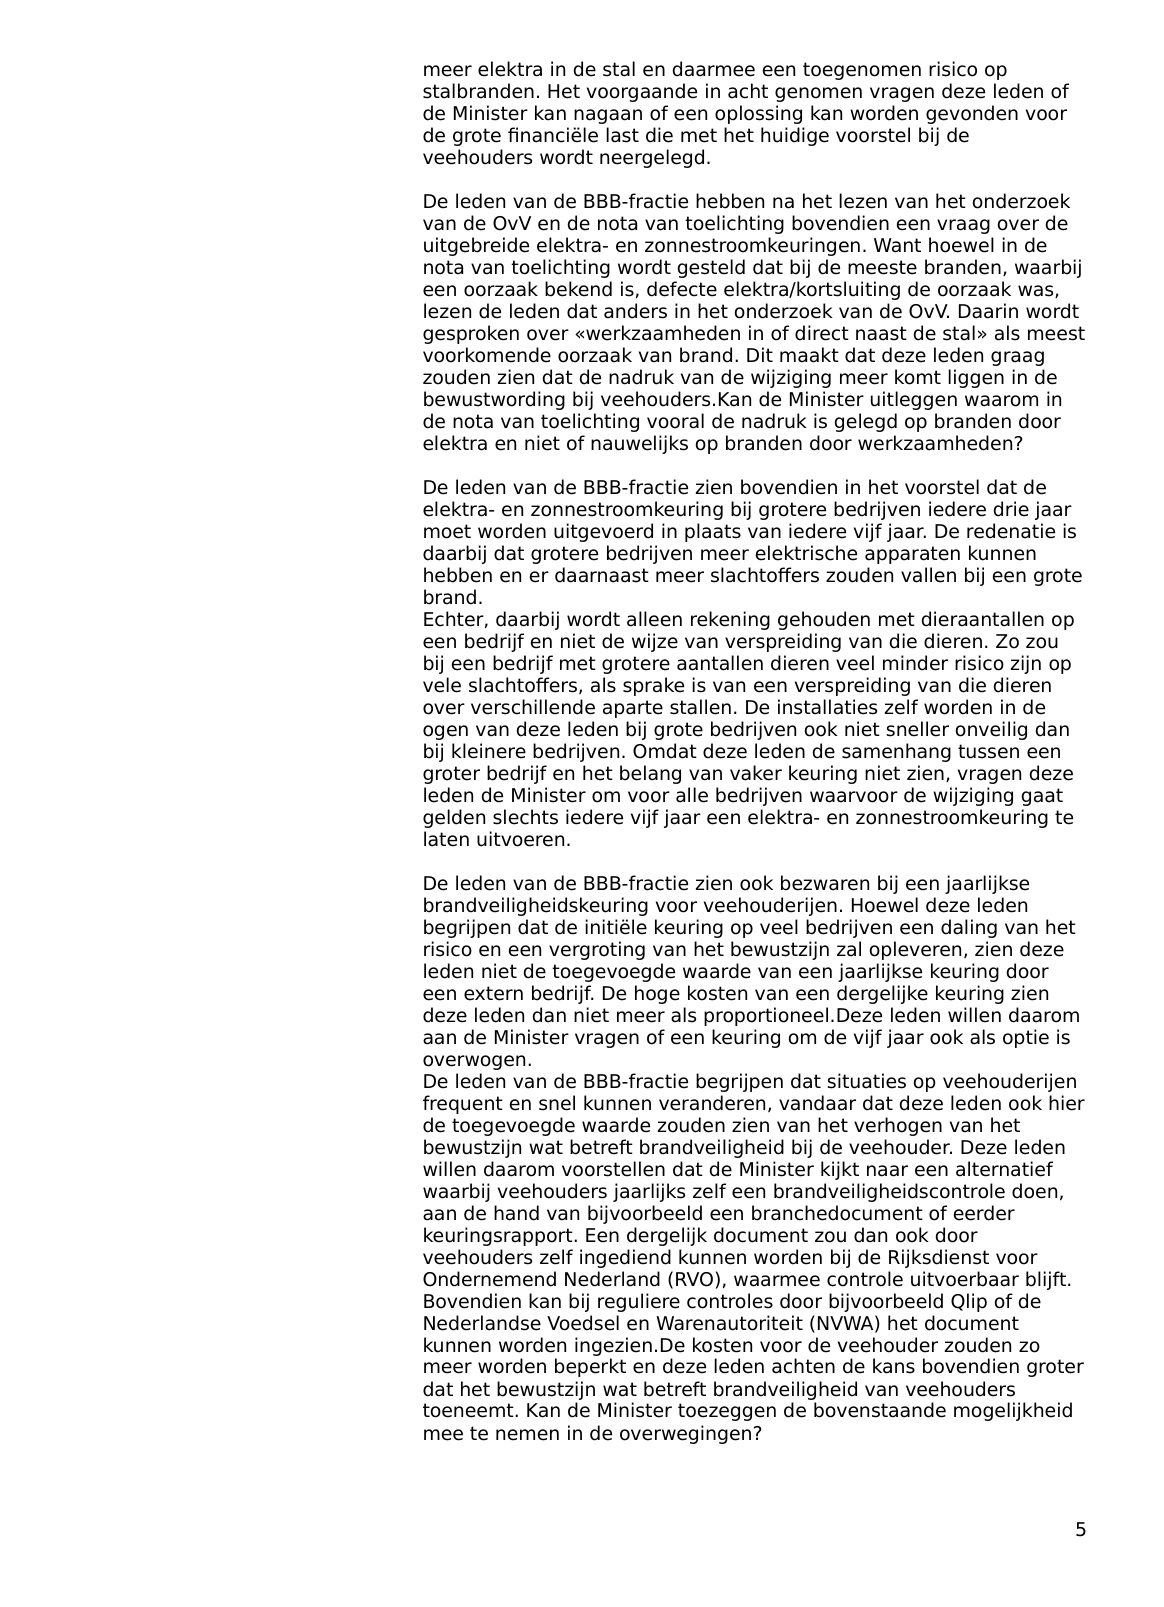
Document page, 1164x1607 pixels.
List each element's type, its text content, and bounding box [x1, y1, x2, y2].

text De leden van de BBB-fractie hebben na het lezen van het onderzoek van de OvV en de nota van toelichting bovendien een vraag over de uitgebreide elektra- en zonnestroomkeuringen. Want hoewel in de nota van toelichting wordt gesteld dat bij de meeste branden, waarbij een oorzaak bekend is, defecte elektra/kortsluiting de oorzaak was, lezen de leden dat anders in het onderzoek van de OvV. Daarin wordt gesproken over «werkzaamheden in of direct naast de stal» als meest voorkomende oorzaak van brand. Dit maakt dat deze leden graag zouden zien dat de nadruk van de wijziging meer komt liggen in de bewustwording bij veehouders.Kan de Minister uitleggen waarom in de nota van toelichting vooral de nadruk is gelegd op branden door elektra en niet of nauwelijks op branden door werkzaamheden? [422, 191, 1087, 455]
text De leden van de BBB-fractie begrijpen dat situaties op veehouderijen frequent en snel kunnen veranderen, vandaar dat deze leden ook hier de toegevoegde waarde zouden zien van het verhogen van het bewustzijn wat betreft brandveiligheid bij de veehouder. Deze leden willen daarom voorstellen dat de Minister kijkt naar een alternatief waarbij veehouders jaarlijks zelf een brandveiligheidscontrole doen, aan de hand van bijvoorbeeld een branchedocument of eerder keuringsrapport. Een dergelijk document zou dan ook door veehouders zelf ingediend kunnen worden bij de Rijksdienst voor Ondernemend Nederland (RVO), waarmee controle uitvoerbaar blijft. Bovendien kan bij reguliere controles door bijvoorbeeld Qlip of de Nederlandse Voedsel en Warenautoriteit (NVWA) het document kunnen worden ingezien.De kosten voor de veehouder zouden zo meer worden beperkt en deze leden achten de kans bovendien groter dat het bewustzijn wat betreft brandveiligheid van veehouders toeneemt. Kan de Minister toezeggen de bovenstaande mogelijkheid mee te nemen in de overwegingen? [422, 1071, 1087, 1444]
text De leden van de BBB-fractie zien bovendien in het voorstel dat de elektra- en zonnestroomkeuring bij grotere bedrijven iedere drie jaar moet worden uitgevoerd in plaats van iedere vijf jaar. De redenatie is daarbij dat grotere bedrijven meer elektrische apparaten kunnen hebben en er daarnaast meer slachtoffers zouden vallen bij een grote brand. [422, 477, 1087, 609]
text De leden van de BBB-fractie zien ook bezwaren bij een jaarlijkse brandveiligheidskeuring voor veehouderijen. Hoewel deze leden begrijpen dat de initiële keuring op veel bedrijven een daling van het risico en een vergroting van het bewustzijn zal opleveren, zien deze leden niet de toegevoegde waarde van een jaarlijkse keuring door een extern bedrijf. De hoge kosten van een dergelijke keuring zien deze leden dan niet meer als proportioneel.Deze leden willen daarom aan de Minister vragen of een keuring om de vijf jaar ook als optie is overwogen. [422, 873, 1087, 1071]
text meer elektra in de stal en daarmee een toegenomen risico op stalbranden. Het voorgaande in acht genomen vragen deze leden of de Minister kan nagaan of een oplossing kan worden gevonden voor de grote financiële last die met het huidige voorstel bij de veehouders wordt neergelegd. [422, 59, 1087, 169]
text Echter, daarbij wordt alleen rekening gehouden met dieraantallen op een bedrijf en niet de wijze van verspreiding van die dieren. Zo zou bij een bedrijf met grotere aantallen dieren veel minder risico zijn op vele slachtoffers, als sprake is van een verspreiding van die dieren over verschillende aparte stallen. De installaties zelf worden in de ogen van deze leden bij grote bedrijven ook niet sneller onveilig dan bij kleinere bedrijven. Omdat deze leden de samenhang tussen een groter bedrijf en het belang van vaker keuring niet zien, vragen deze leden de Minister om voor alle bedrijven waarvoor de wijziging gaat gelden slechts iedere vijf jaar een elektra- en zonnestroomkeuring te laten uitvoeren. [422, 609, 1087, 851]
